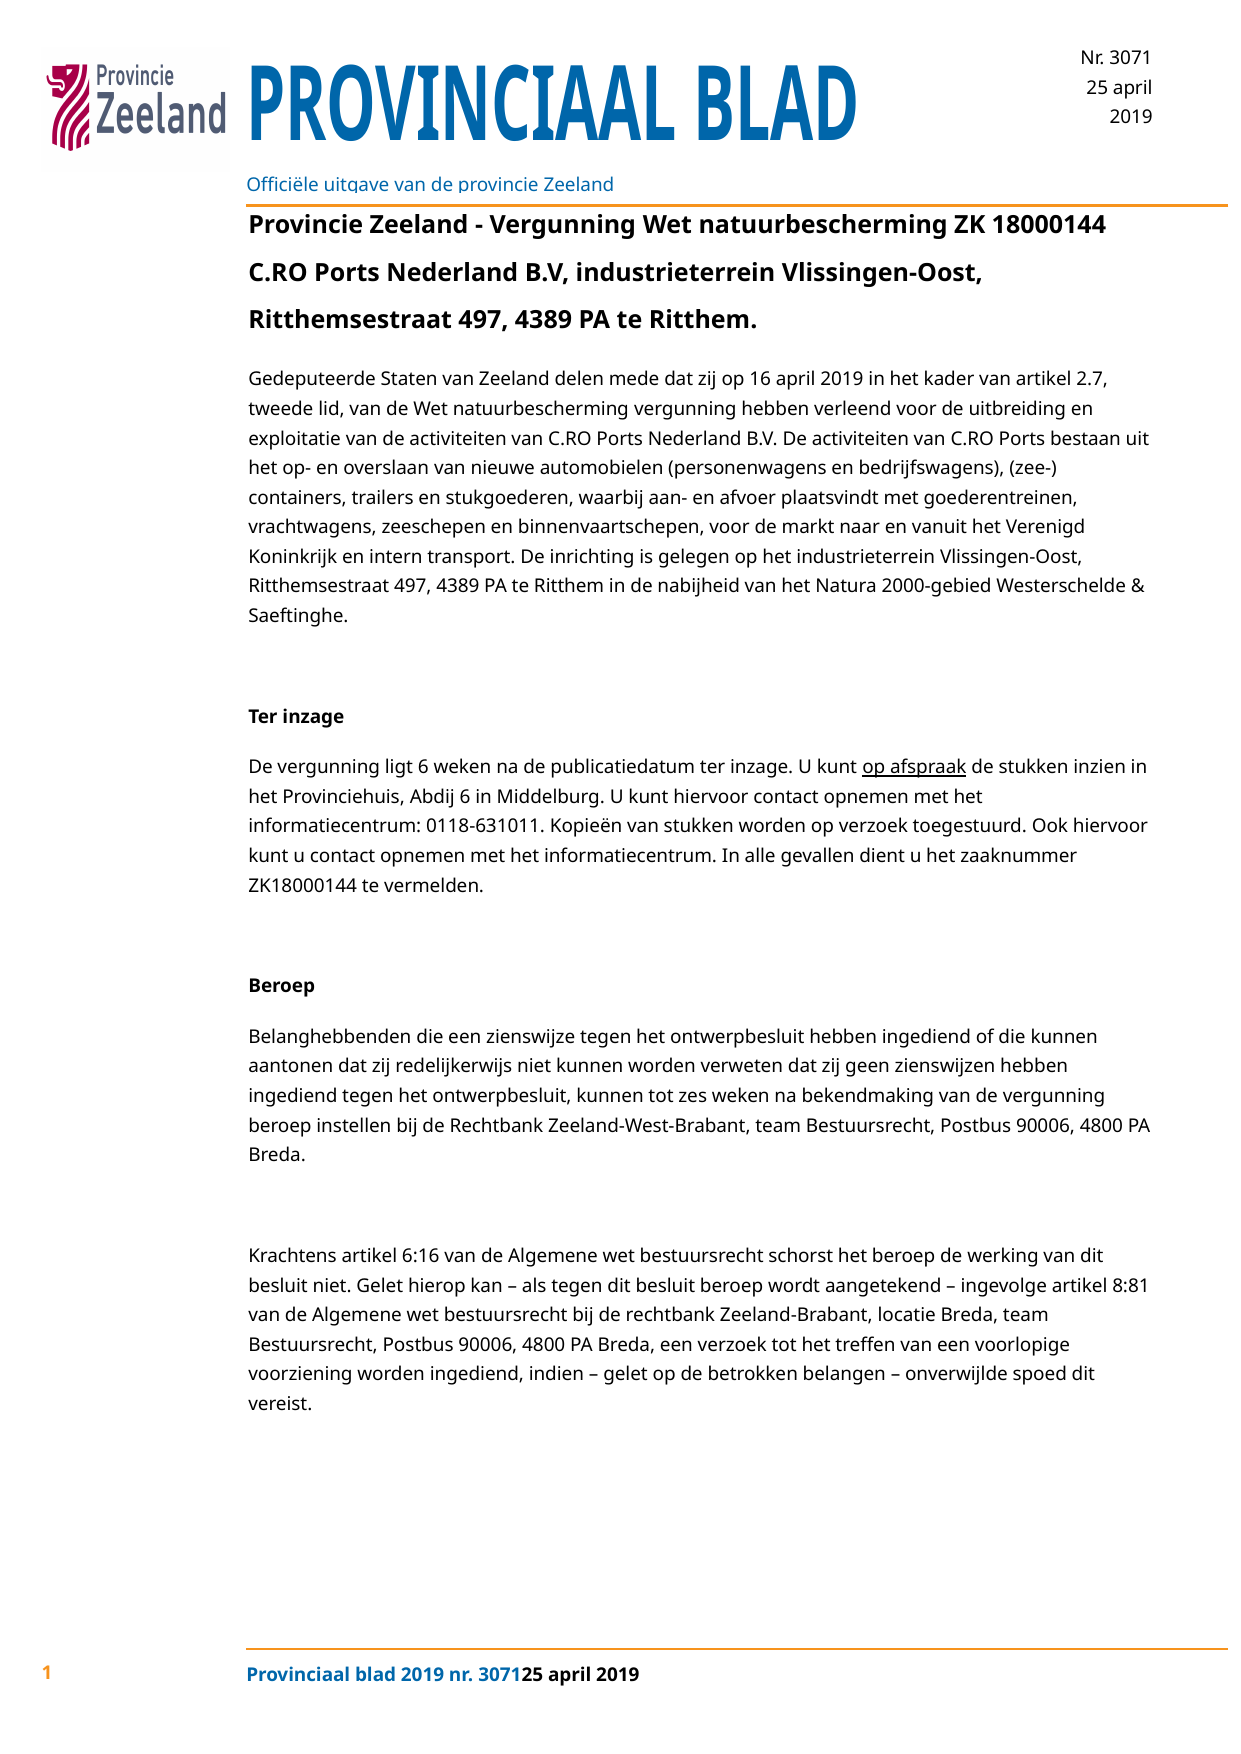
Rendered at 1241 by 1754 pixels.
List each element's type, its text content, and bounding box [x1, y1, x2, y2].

text De vergunning ligt 6 weken na de publicatiedatum ter inzage. U kunt op afspraak de stukken inzien in het Provinciehuis, Abdij 6 in Middelburg. U kunt hiervoor contact opnemen met het informatiecentrum: 0118-631011. Kopieën van stukken worden op verzoek toegestuurd. Ook hiervoor kunt u contact opnemen met het informatiecentrum. In alle gevallen dient u het zaaknummer ZK18000144 te vermelden. [248, 753, 1152, 897]
text Provincie Zeeland - Vergunning Wet natuurbescherming ZK 18000144 C.RO Ports Nederland B.V, industrieterrein Vlissingen-Oost, Ritthemsestraat 497, 4389 PA te Ritthem. [248, 207, 1152, 336]
picture [41, 47, 231, 172]
text Beroep [248, 973, 1152, 998]
text Krachtens artikel 6:16 van de Algemene wet bestuursrecht schorst het beroep de werking van dit besluit niet. Gelet hierop kan – als tegen dit besluit beroep wordt aangetekend – ingevolge artikel 8:81 van de Algemene wet bestuursrecht bij de rechtbank Zeeland-Brabant, locatie Breda, team Bestuursrecht, Postbus 90006, 4800 PA Breda, een verzoek tot het treffen van een voorlopige voorziening worden ingediend, indien – gelet op de betrokken belangen – onverwijlde spoed dit vereist. [248, 1242, 1152, 1416]
text Belanghebbenden die een zienswijze tegen het ontwerpbesluit hebben ingediend of die kunnen aantonen dat zij redelijkerwijs niet kunnen worden verweten dat zij geen zienswijzen hebben ingediend tegen het ontwerpbesluit, kunnen tot zes weken na bekendmaking van de vergunning beroep instellen bij de Rechtbank Zeeland-West-Brabant, team Bestuursrecht, Postbus 90006, 4800 PA Breda. [248, 1023, 1152, 1167]
text Ter inzage [248, 703, 1152, 729]
text Gedeputeerde Staten van Zeeland delen mede dat zij op 16 april 2019 in het kader van artikel 2.7, tweede lid, van de Wet natuurbescherming vergunning hebben verleend voor de uitbreiding en exploitatie van de activiteiten van C.RO Ports Nederland B.V. De activiteiten van C.RO Ports bestaan uit het op- en overslaan van nieuwe automobielen (personenwagens en bedrijfswagens), (zee-) containers, trailers en stukgoederen, waarbij aan- en afvoer plaatsvindt met goederentreinen, vrachtwagens, zeeschepen en binnenvaartschepen, voor de markt naar en vanuit het Verenigd Koninkrijk en intern transport. De inrichting is gelegen op het industrieterrein Vlissingen-Oost, Ritthemsestraat 497, 4389 PA te Ritthem in de nabijheid van het Natura 2000-gebied Westerschelde & Saeftinghe. [248, 366, 1152, 628]
